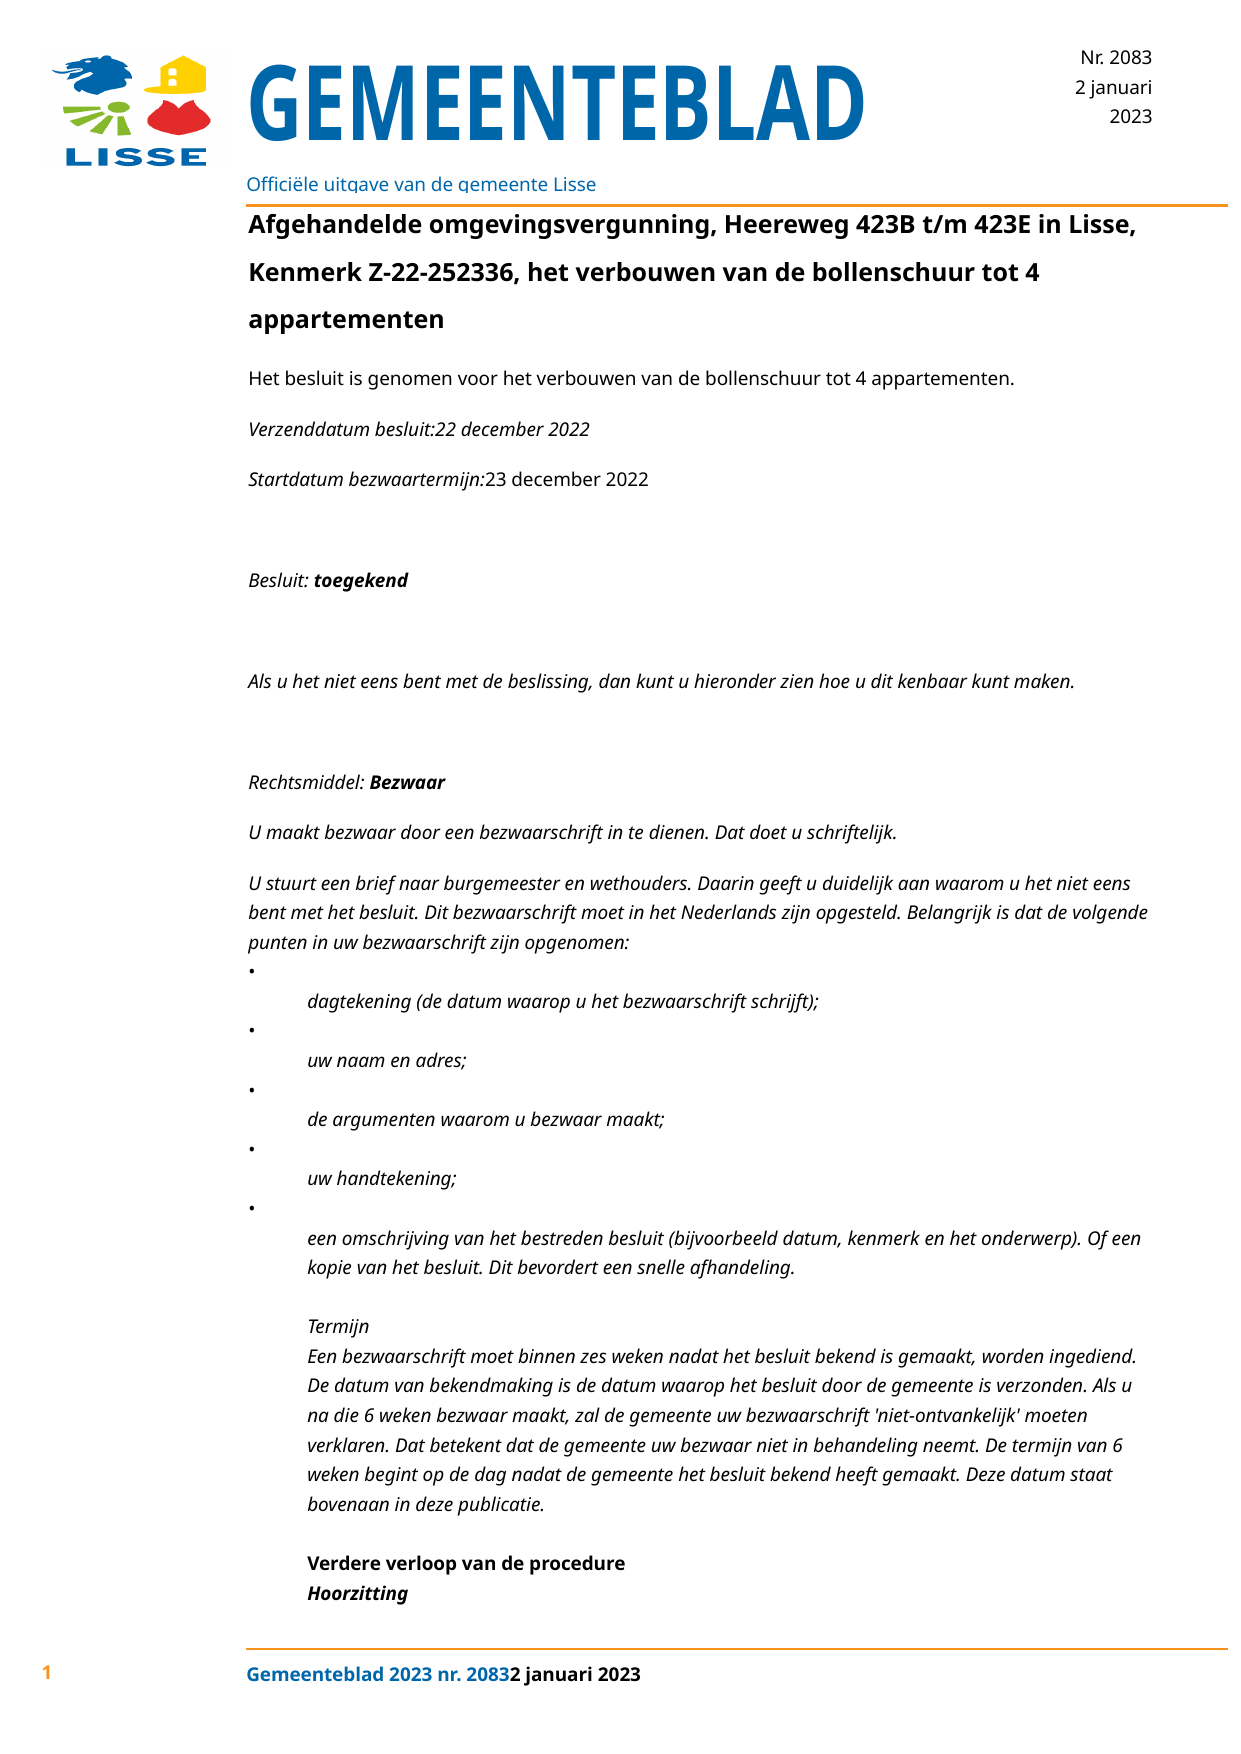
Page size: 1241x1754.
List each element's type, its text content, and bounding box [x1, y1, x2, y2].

text Startdatum bezwaartermijn:23 december 2022 [248, 466, 1152, 492]
list Termijn [248, 1313, 1152, 1339]
list uw handtekening; [248, 1166, 1152, 1191]
list Verdere verloop van de procedure [248, 1550, 1152, 1576]
list Een bezwaarschrift moet binnen zes weken nadat het besluit bekend is gemaakt, worden ingediend. De datum van bekendmaking is de datum waarop het besluit door de gemeente is verzonden. Als u na die 6 weken bezwaar maakt, zal de gemeente uw bezwaarschrift 'niet-ontvankelijk' moeten verklaren. Dat betekent dat de gemeente uw bezwaar niet in behandeling neemt. De termijn van 6 weken begint op de dag nadat de gemeente het besluit bekend heeft gemaakt. Deze datum staat bovenaan in deze publicatie. [248, 1343, 1152, 1517]
text U stuurt een brief naar burgemeester en wethouders. Daarin geeft u duidelijk aan waarom u het niet eens bent met het besluit. Dit bezwaarschrift moet in het Nederlands zijn opgesteld. Belangrijk is dat de volgende punten in uw bezwaarschrift zijn opgenomen: [248, 870, 1152, 954]
text Verzenddatum besluit:22 december 2022 [248, 416, 1152, 442]
text U maakt bezwaar door een bezwaarschrift in te dienen. Dat doet u schriftelijk. [248, 819, 1152, 845]
text Het besluit is genomen voor het verbouwen van de bollenschuur tot 4 appartementen. [248, 366, 1152, 391]
list de argumenten waarom u bezwaar maakt; [248, 1106, 1152, 1132]
text Als u het niet eens bent met de beslissing, dan kunt u hieronder zien hoe u dit kenbaar kunt maken. [248, 668, 1152, 694]
text Afgehandelde omgevingsvergunning, Heereweg 423B t/m 423E in Lisse, Kenmerk Z-22-252336, het verbouwen van de bollenschuur tot 4 appartementen [248, 207, 1152, 336]
list Hoorzitting [248, 1580, 1152, 1605]
picture [41, 47, 231, 172]
list dagtekening (de datum waarop u het bezwaarschrift schrijft); [248, 988, 1152, 1014]
list uw naam en adres; [248, 1047, 1152, 1073]
list een omschrijving van het bestreden besluit (bijvoorbeeld datum, kenmerk en het onderwerp). Of een kopie van het besluit. Dit bevordert een snelle afhandeling. [248, 1225, 1152, 1280]
text Besluit: toegekend [248, 567, 1152, 593]
text Rechtsmiddel: Bezwaar [248, 769, 1152, 794]
